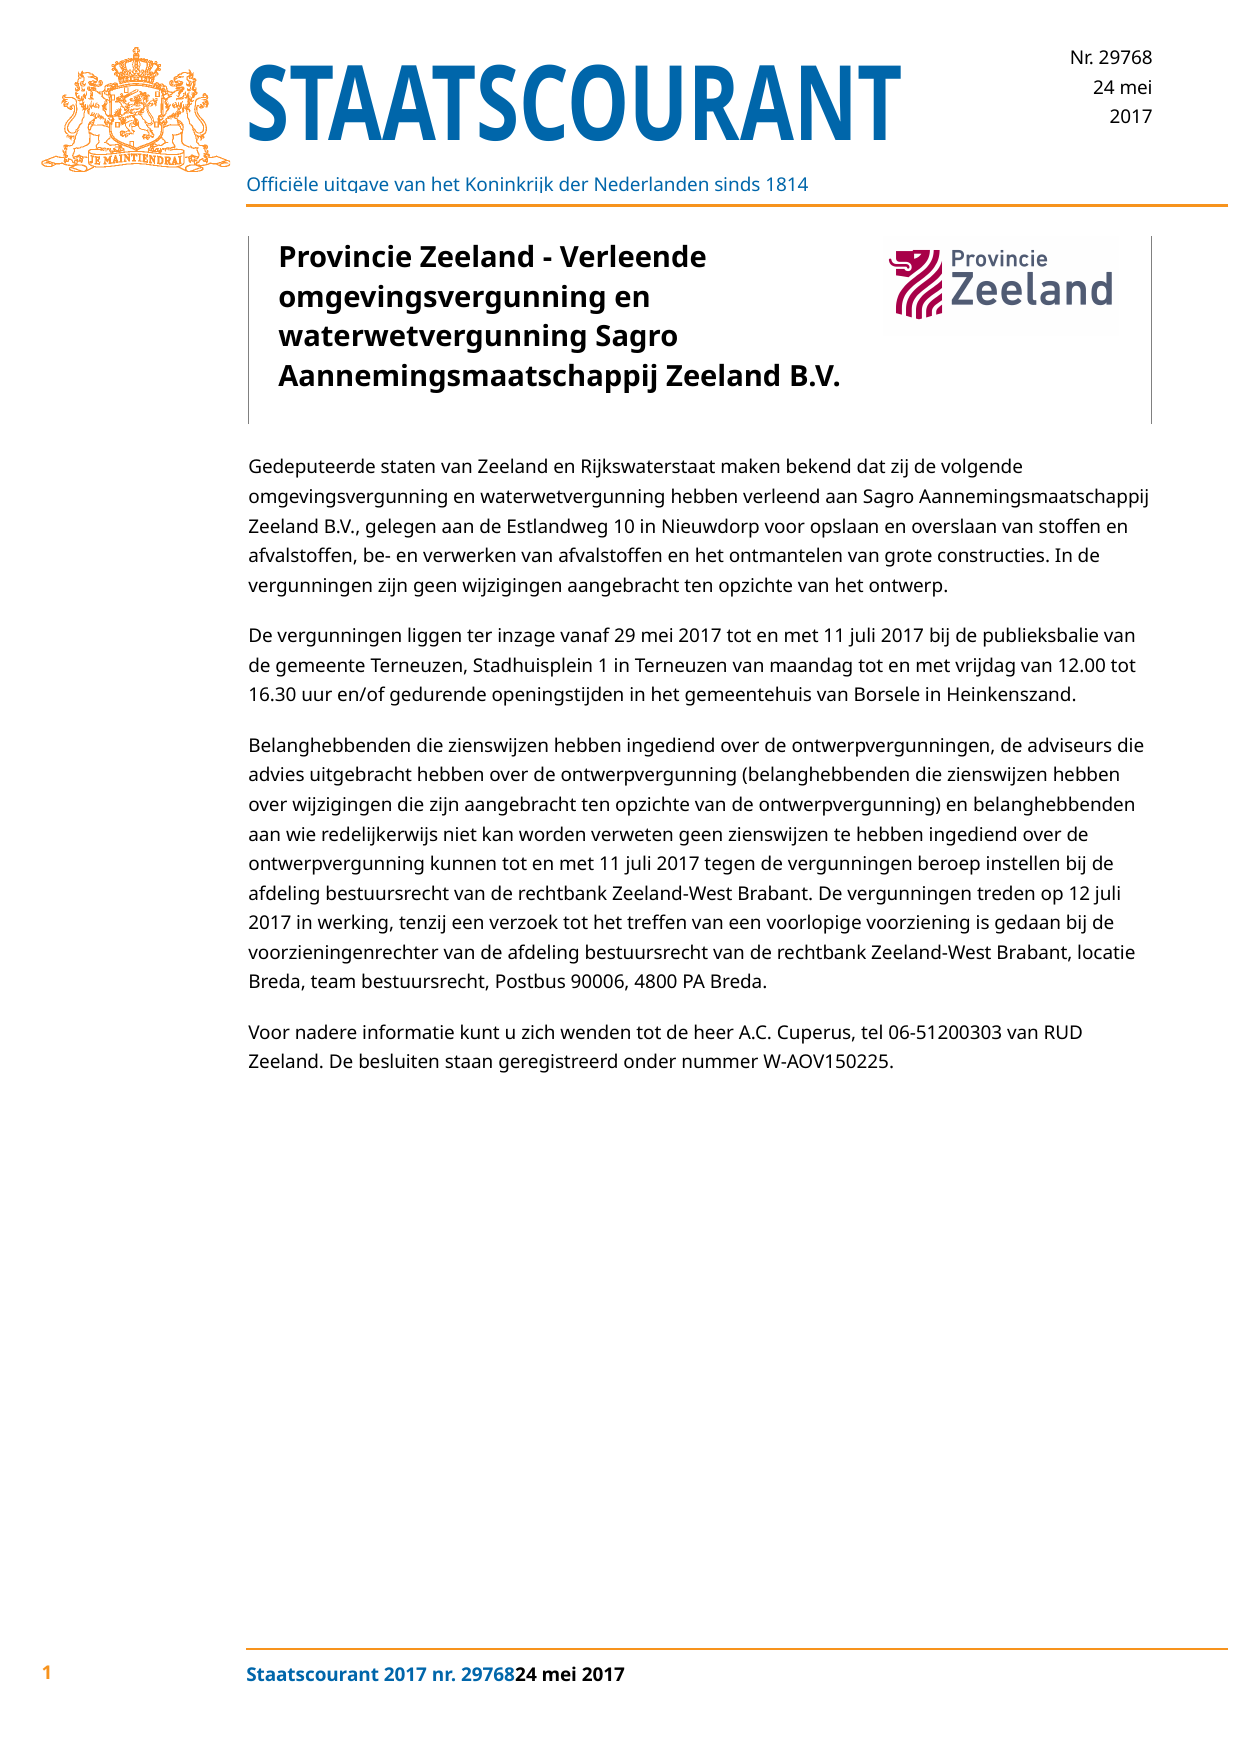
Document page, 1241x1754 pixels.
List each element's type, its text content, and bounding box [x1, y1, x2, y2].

text Belanghebbenden die zienswijzen hebben ingediend over de ontwerpvergunningen, de adviseurs die advies uitgebracht hebben over de ontwerpvergunning (belanghebbenden die zienswijzen hebben over wijzigingen die zijn aangebracht ten opzichte van de ontwerpvergunning) en belanghebbenden aan wie redelijkerwijs niet kan worden verweten geen zienswijzen te hebben ingediend over de ontwerpvergunning kunnen tot en met 11 juli 2017 tegen de vergunningen beroep instellen bij de afdeling bestuursrecht van de rechtbank Zeeland-West Brabant. De vergunningen treden op 12 juli 2017 in werking, tenzij een verzoek tot het treffen van een voorlopige voorziening is gedaan bij de voorzieningenrechter van de afdeling bestuursrecht van de rechtbank Zeeland-West Brabant, locatie Breda, team bestuursrecht, Postbus 90006, 4800 PA Breda. [248, 732, 1152, 994]
table_header Provincie Zeeland - Verleende omgevingsvergunning en waterwetvergunning Sagro Aannemingsmaatschappij Zeeland B.V. [249, 236, 850, 424]
text Gedeputeerde staten van Zeeland en Rijkswaterstaat maken bekend dat zij de volgende omgevingsvergunning en waterwetvergunning hebben verleend aan Sagro Aannemingsmaatschappij Zeeland B.V., gelegen aan de Estlandweg 10 in Nieuwdorp voor opslaan en overslaan van stoffen en afvalstoffen, be- en verwerken van afvalstoffen en het ontmantelen van grote constructies. In de vergunningen zijn geen wijzigingen aangebracht ten opzichte van het ontwerp. [248, 454, 1152, 598]
table_header [850, 236, 1151, 424]
picture [882, 236, 1119, 336]
picture [41, 47, 231, 172]
text De vergunningen liggen ter inzage vanaf 29 mei 2017 tot en met 11 juli 2017 bij de publieksbalie van de gemeente Terneuzen, Stadhuisplein 1 in Terneuzen van maandag tot en met vrijdag van 12.00 tot 16.30 uur en/of gedurende openingstijden in het gemeentehuis van Borsele in Heinkenszand. [248, 622, 1152, 707]
text Voor nadere informatie kunt u zich wenden tot de heer A.C. Cuperus, tel 06-51200303 van RUD Zeeland. De besluiten staan geregistreerd onder nummer W-AOV150225. [248, 1019, 1152, 1074]
